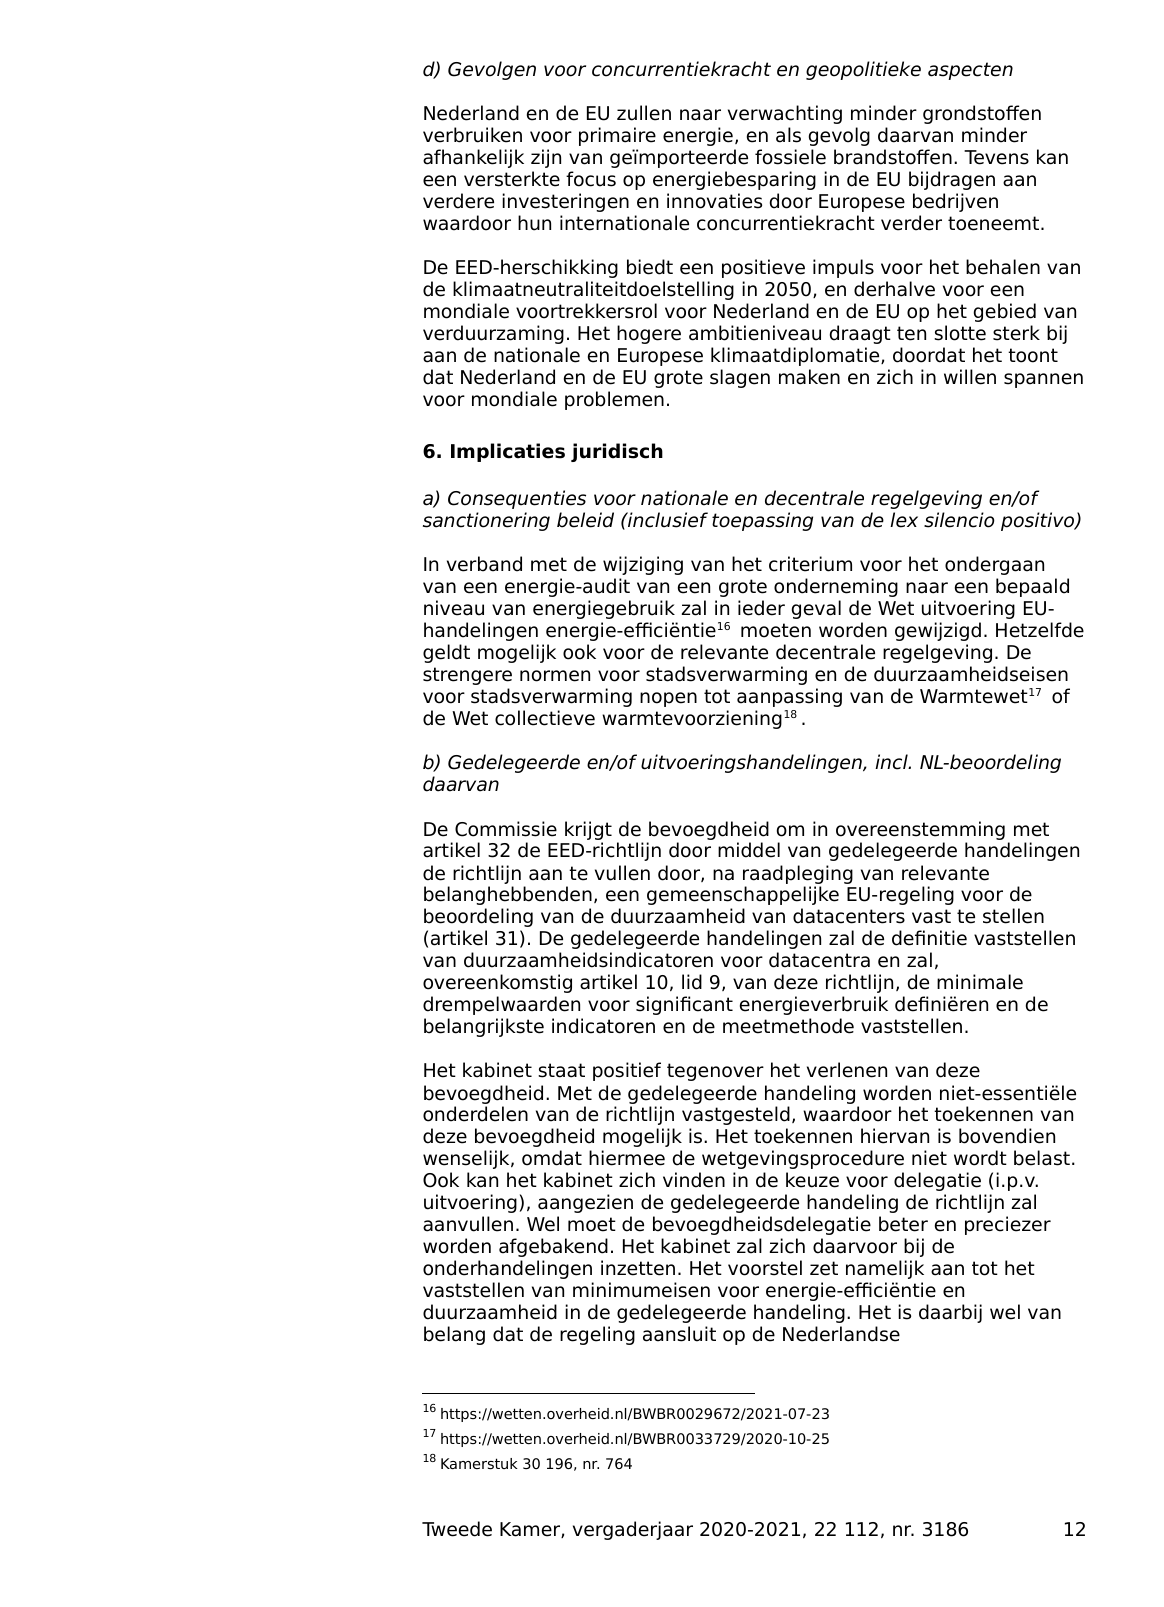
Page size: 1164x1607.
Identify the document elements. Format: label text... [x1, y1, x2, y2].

text Het kabinet staat positief tegenover het verlenen van deze bevoegdheid. Met de gedelegeerde handeling worden niet-essentiële onderdelen van de richtlijn vastgesteld, waardoor het toekennen van deze bevoegdheid mogelijk is. Het toekennen hiervan is bovendien wenselijk, omdat hiermee de wetgevingsprocedure niet wordt belast. Ook kan het kabinet zich vinden in de keuze voor delegatie (i.p.v. uitvoering), aangezien de gedelegeerde handeling de richtlijn zal aanvullen. Wel moet de bevoegdheidsdelegatie beter en preciezer worden afgebakend. Het kabinet zal zich daarvoor bij de onderhandelingen inzetten. Het voorstel zet namelijk aan tot het vaststellen van minimumeisen voor energie-efficiëntie en duurzaamheid in de gedelegeerde handeling. Het is daarbij wel van belang dat de regeling aansluit op de Nederlandse [422, 1060, 1087, 1346]
text https://wetten.overheid.nl/BWBR0029672/2021-07-23 [422, 1402, 1087, 1424]
subtitle a) Consequenties voor nationale en decentrale regelgeving en/of sanctionering beleid (inclusief toepassing van de lex silencio positivo) [422, 488, 1087, 532]
text https://wetten.overheid.nl/BWBR0033729/2020-10-25 [422, 1427, 1087, 1449]
text De EED-herschikking biedt een positieve impuls voor het behalen van de klimaatneutraliteitdoelstelling in 2050, en derhalve voor een mondiale voortrekkersrol voor Nederland en de EU op het gebied van verduurzaming. Het hogere ambitieniveau draagt ten slotte sterk bij aan de nationale en Europese klimaatdiplomatie, doordat het toont dat Nederland en de EU grote slagen maken en zich in willen spannen voor mondiale problemen. [422, 257, 1087, 411]
subtitle b) Gedelegeerde en/of uitvoeringshandelingen, incl. NL-beoordeling daarvan [422, 752, 1087, 796]
text Kamerstuk 30 196, nr. 764 [422, 1452, 1087, 1474]
text Nederland en de EU zullen naar verwachting minder grondstoffen verbruiken voor primaire energie, en als gevolg daarvan minder afhankelijk zijn van geïmporteerde fossiele brandstoffen. Tevens kan een versterkte focus op energiebesparing in de EU bijdragen aan verdere investeringen en innovaties door Europese bedrijven waardoor hun internationale concurrentiekracht verder toeneemt. [422, 103, 1087, 235]
text De Commissie krijgt de bevoegdheid om in overeenstemming met artikel 32 de EED-richtlijn door middel van gedelegeerde handelingen de richtlijn aan te vullen door, na raadpleging van relevante belanghebbenden, een gemeenschappelijke EU-regeling voor de beoordeling van de duurzaamheid van datacenters vast te stellen (artikel 31). De gedelegeerde handelingen zal de definitie vaststellen van duurzaamheidsindicatoren voor datacentra en zal, overeenkomstig artikel 10, lid 9, van deze richtlijn, de minimale drempelwaarden voor significant energieverbruik definiëren en de belangrijkste indicatoren en de meetmethode vaststellen. [422, 818, 1087, 1038]
subtitle 6. Implicaties juridisch [422, 441, 1087, 463]
text In verband met de wijziging van het criterium voor het ondergaan van een energie-audit van een grote onderneming naar een bepaald niveau van energiegebruik zal in ieder geval de Wet uitvoering EU-handelingen energie-efficiëntie moeten worden gewijzigd. Hetzelfde geldt mogelijk ook voor de relevante decentrale regelgeving. De strengere normen voor stadsverwarming en de duurzaamheidseisen voor stadsverwarming nopen tot aanpassing van de Warmtewet of de Wet collectieve warmtevoorziening. [422, 554, 1087, 730]
subtitle d) Gevolgen voor concurrentiekracht en geopolitieke aspecten [422, 59, 1087, 81]
